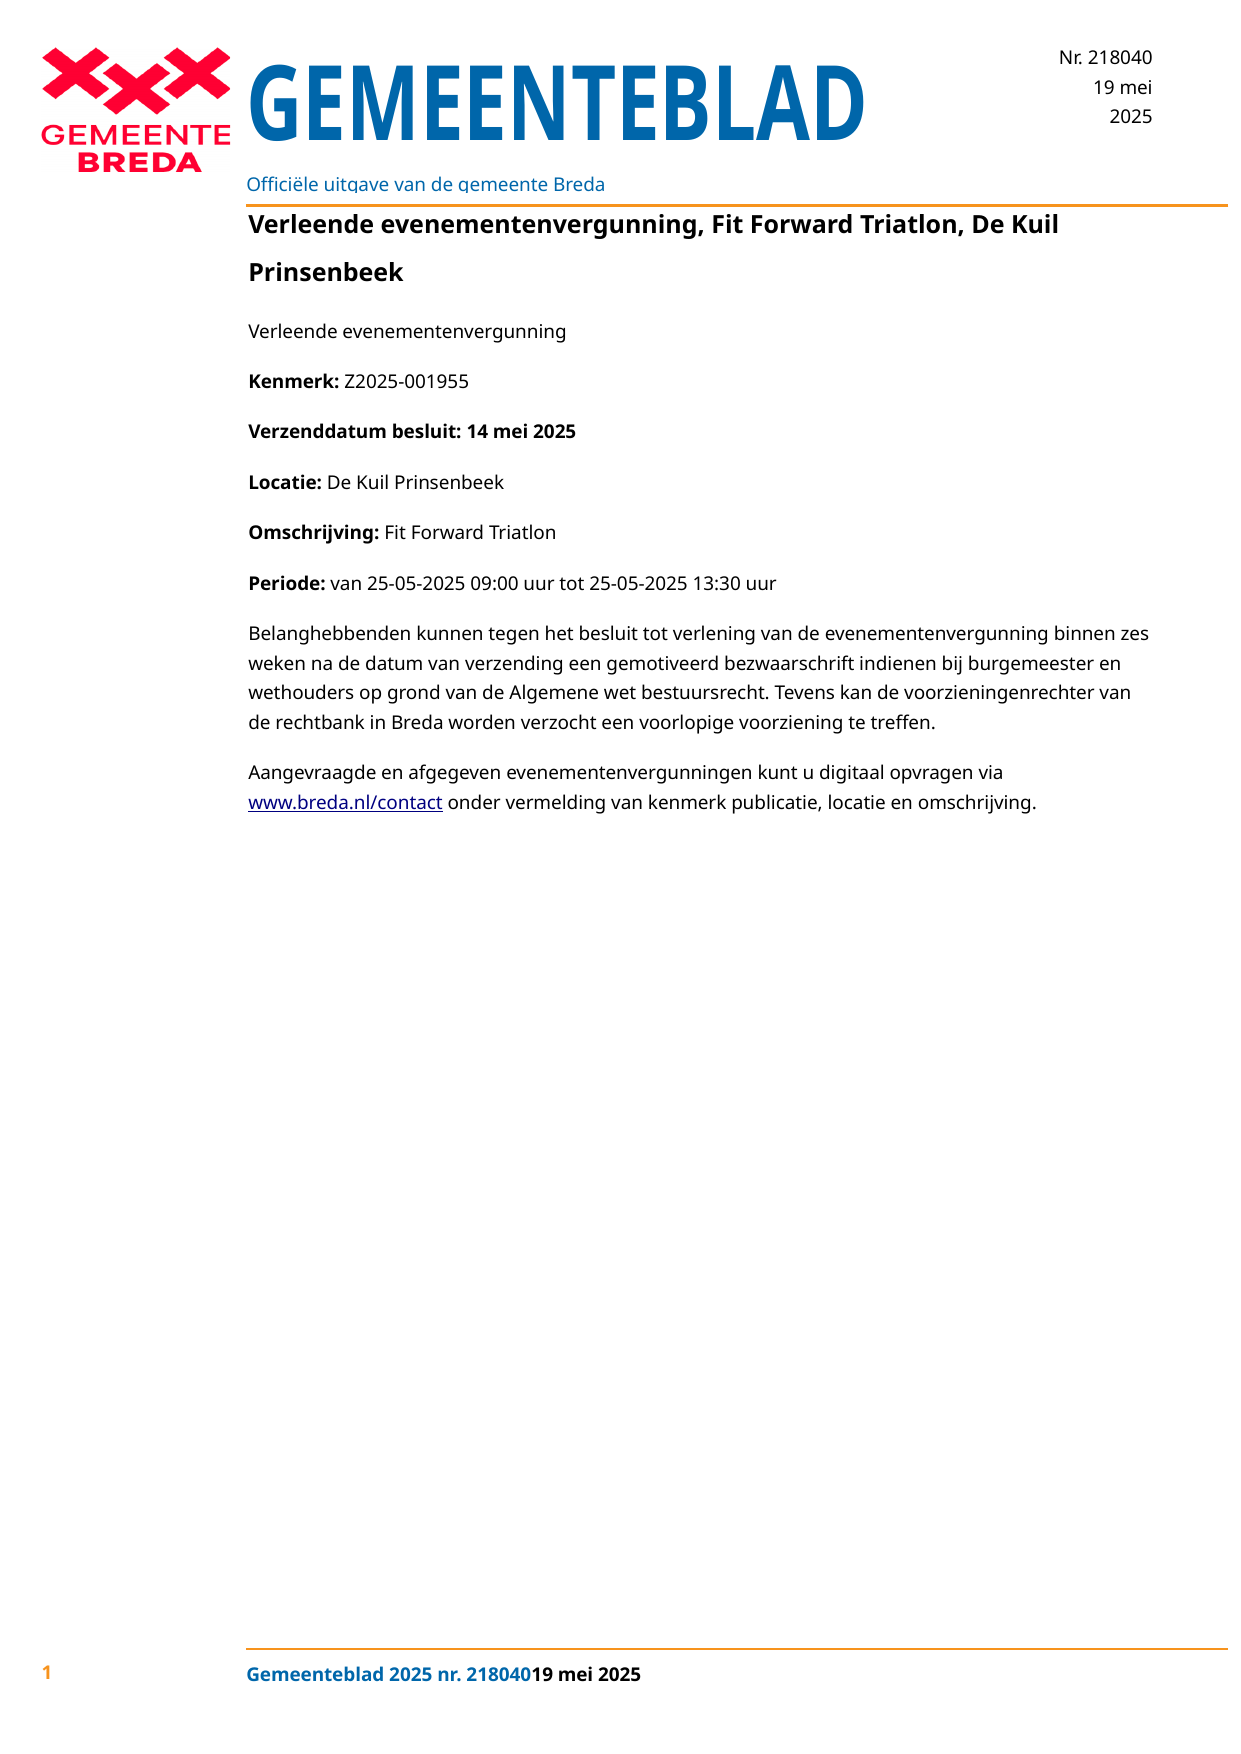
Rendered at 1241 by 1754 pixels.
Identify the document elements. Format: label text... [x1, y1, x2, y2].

text Aangevraagde en afgegeven evenementenvergunningen kunt u digitaal opvragen via www.breda.nl/contact onder vermelding van kenmerk publicatie, locatie en omschrijving. [248, 759, 1152, 815]
text Locatie: De Kuil Prinsenbeek [248, 469, 1152, 495]
text Verzenddatum besluit: 14 mei 2025 [248, 419, 1152, 444]
text Verleende evenementenvergunning, Fit Forward Triatlon, De Kuil Prinsenbeek [248, 207, 1152, 288]
text Omschrijving: Fit Forward Triatlon [248, 519, 1152, 545]
text Kenmerk: Z2025-001955 [248, 368, 1152, 394]
text Belanghebbenden kunnen tegen het besluit tot verlening van de evenementenvergunning binnen zes weken na de datum van verzending een gemotiveerd bezwaarschrift indienen bij burgemeester en wethouders op grond van de Algemene wet bestuursrecht. Tevens kan de voorzieningenrechter van de rechtbank in Breda worden verzocht een voorlopige voorziening te treffen. [248, 620, 1152, 735]
text Periode: van 25-05-2025 09:00 uur tot 25-05-2025 13:30 uur [248, 570, 1152, 596]
picture [41, 47, 231, 172]
text Verleende evenementenvergunning [248, 318, 1152, 344]
